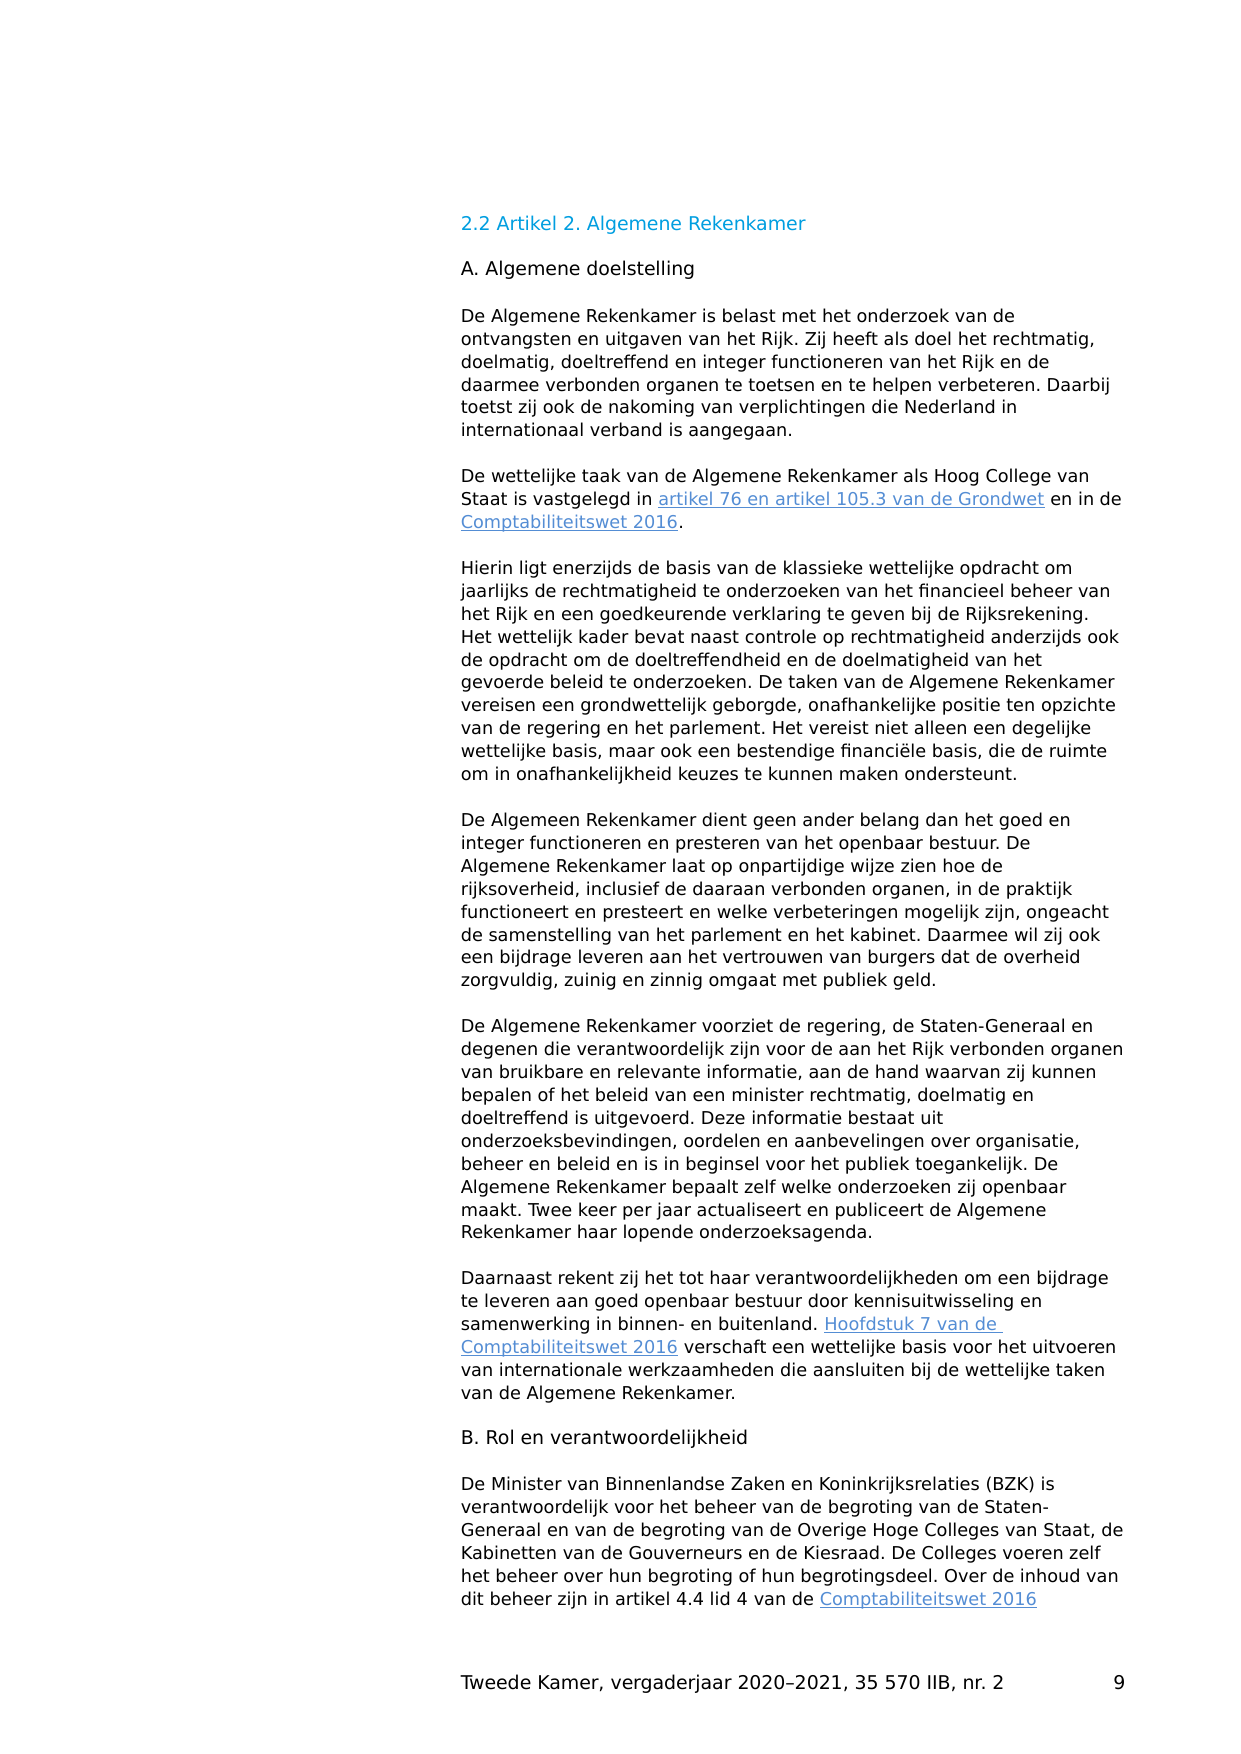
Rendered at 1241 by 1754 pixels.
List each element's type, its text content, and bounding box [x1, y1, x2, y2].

text Hierin ligt enerzijds de basis van de klassieke wettelijke opdracht om jaarlijks de rechtmatigheid te onderzoeken van het financieel beheer van het Rijk en een goedkeurende verklaring te geven bij de Rijksrekening. Het wettelijk kader bevat naast controle op rechtmatigheid anderzijds ook de opdracht om de doeltreffendheid en de doelmatigheid van het gevoerde beleid te onderzoeken. De taken van de Algemene Rekenkamer vereisen een grondwettelijk geborgde, onafhankelijke positie ten opzichte van de regering en het parlement. Het vereist niet alleen een degelijke wettelijke basis, maar ook een bestendige financiële basis, die de ruimte om in onafhankelijkheid keuzes te kunnen maken ondersteunt. [461, 556, 1125, 785]
text De Algemene Rekenkamer voorziet de regering, de Staten-Generaal en degenen die verantwoordelijk zijn voor de aan het Rijk verbonden organen van bruikbare en relevante informatie, aan de hand waarvan zij kunnen bepalen of het beleid van een minister rechtmatig, doelmatig en doeltreffend is uitgevoerd. Deze informatie bestaat uit onderzoeksbevindingen, oordelen en aanbevelingen over organisatie, beheer en beleid en is in beginsel voor het publiek toegankelijk. De Algemene Rekenkamer bepaalt zelf welke onderzoeken zij openbaar maakt. Twee keer per jaar actualiseert en publiceert de Algemene Rekenkamer haar lopende onderzoeksagenda. [461, 1014, 1125, 1243]
text De Algemene Rekenkamer is belast met het onderzoek van de ontvangsten en uitgaven van het Rijk. Zij heeft als doel het rechtmatig, doelmatig, doeltreffend en integer functioneren van het Rijk en de daarmee verbonden organen te toetsen en te helpen verbeteren. Daarbij toetst zij ook de nakoming van verplichtingen die Nederland in internationaal verband is aangegaan. [461, 304, 1125, 441]
text De wettelijke taak van de Algemene Rekenkamer als Hoog College van Staat is vastgelegd in artikel 76 en artikel 105.3 van de Grondwet en in de Comptabiliteitswet 2016. [461, 464, 1125, 533]
text Daarnaast rekent zij het tot haar verantwoordelijkheden om een bijdrage te leveren aan goed openbaar bestuur door kennisuitwisseling en samenwerking in binnen- en buitenland. Hoofdstuk 7 van de Comptabiliteitswet 2016 verschaft een wettelijke basis voor het uitvoeren van internationale werkzaamheden die aansluiten bij de wettelijke taken van de Algemene Rekenkamer. [461, 1266, 1125, 1404]
title A. Algemene doelstelling [461, 258, 1125, 280]
title 2.2 Artikel 2. Algemene Rekenkamer [461, 213, 1125, 235]
text De Minister van Binnenlandse Zaken en Koninkrijksrelaties (BZK) is verantwoordelijk voor het beheer van de begroting van de Staten-Generaal en van de begroting van de Overige Hoge Colleges van Staat, de Kabinetten van de Gouverneurs en de Kiesraad. De Colleges voeren zelf het beheer over hun begroting of hun begrotingsdeel. Over de inhoud van dit beheer zijn in artikel 4.4 lid 4 van de Comptabiliteitswet 2016 [461, 1472, 1125, 1610]
title B. Rol en verantwoordelijkheid [461, 1427, 1125, 1449]
text De Algemeen Rekenkamer dient geen ander belang dan het goed en integer functioneren en presteren van het openbaar bestuur. De Algemene Rekenkamer laat op onpartijdige wijze zien hoe de rijksoverheid, inclusief de daaraan verbonden organen, in de praktijk functioneert en presteert en welke verbeteringen mogelijk zijn, ongeacht de samenstelling van het parlement en het kabinet. Daarmee wil zij ook een bijdrage leveren aan het vertrouwen van burgers dat de overheid zorgvuldig, zuinig en zinnig omgaat met publiek geld. [461, 808, 1125, 991]
